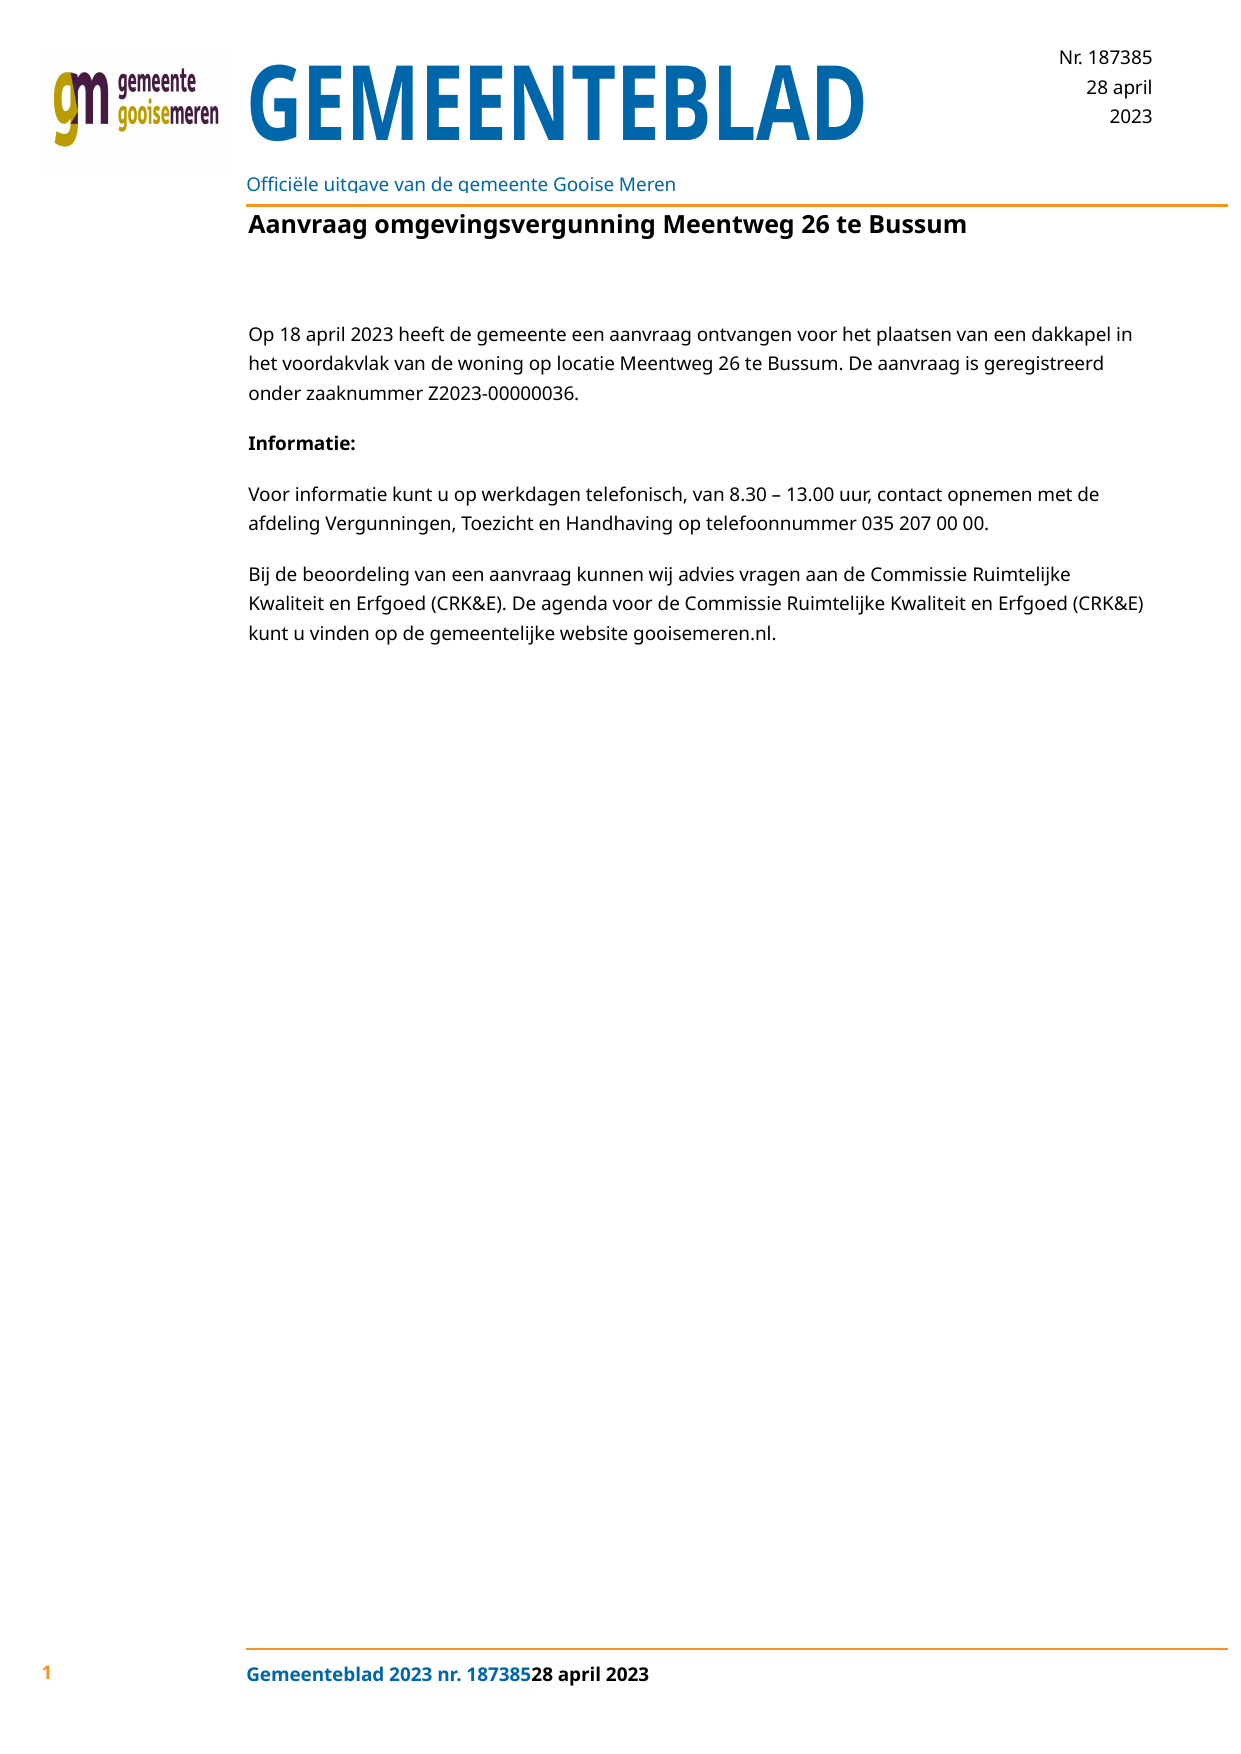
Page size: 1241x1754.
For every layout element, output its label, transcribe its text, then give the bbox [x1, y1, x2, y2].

text Bij de beoordeling van een aanvraag kunnen wij advies vragen aan de Commissie Ruimtelijke Kwaliteit en Erfgoed (CRK&E). De agenda voor de Commissie Ruimtelijke Kwaliteit en Erfgoed (CRK&E) kunt u vinden op de gemeentelijke website gooisemeren.nl. [248, 561, 1152, 646]
text Voor informatie kunt u op werkdagen telefonisch, van 8.30 – 13.00 uur, contact opnemen met de afdeling Vergunningen, Toezicht en Handhaving op telefoonnummer 035 207 00 00. [248, 481, 1152, 536]
text Op 18 april 2023 heeft de gemeente een aanvraag ontvangen voor het plaatsen van een dakkapel in het voordakvlak van de woning op locatie Meentweg 26 te Bussum. De aanvraag is geregistreerd onder zaaknummer Z2023-00000036. [248, 321, 1152, 406]
picture [41, 47, 231, 172]
text Aanvraag omgevingsvergunning Meentweg 26 te Bussum [248, 207, 1152, 241]
text Informatie: [248, 430, 1152, 456]
